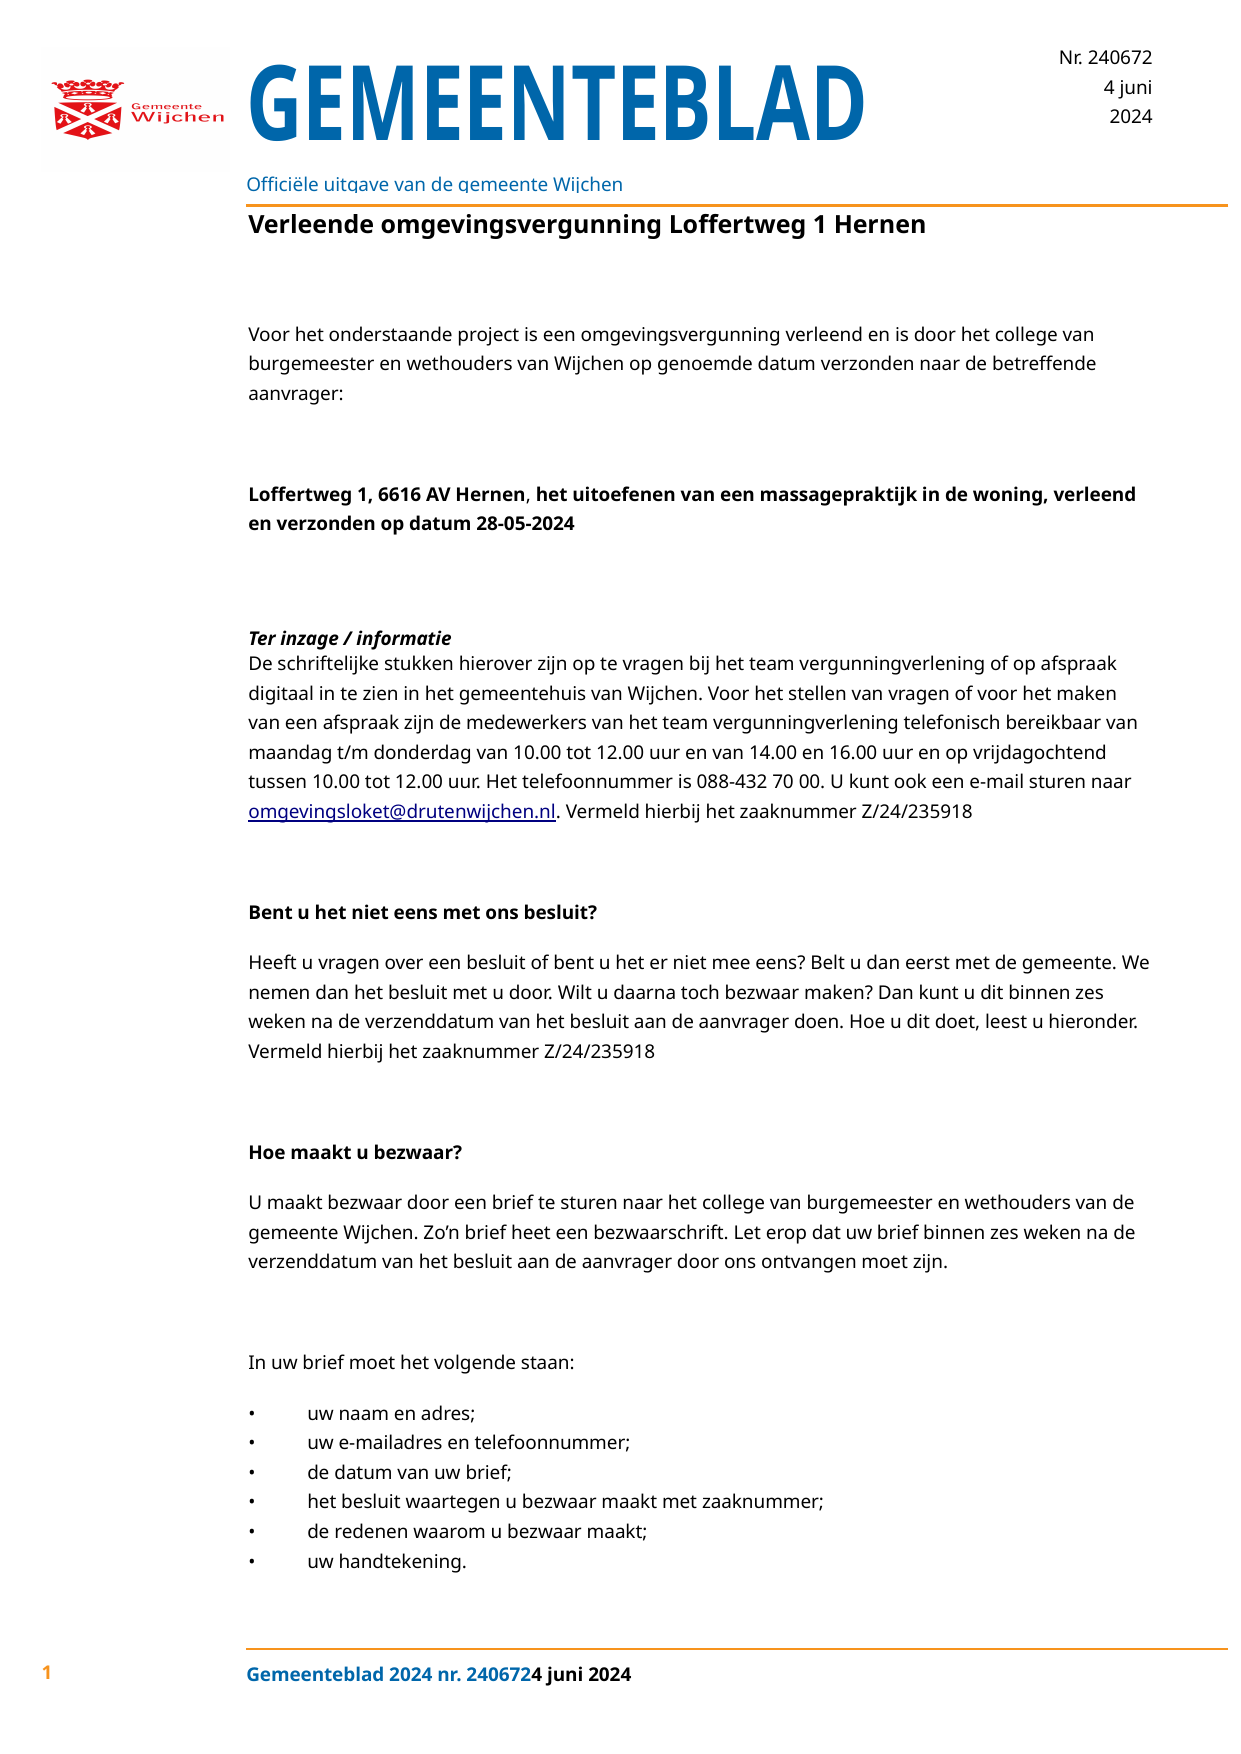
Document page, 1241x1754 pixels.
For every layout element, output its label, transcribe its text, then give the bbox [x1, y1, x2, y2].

list uw e-mailadres en telefoonnummer; [248, 1429, 1152, 1455]
list uw handtekening. [248, 1548, 1152, 1574]
text Ter inzage / informatie [248, 625, 1152, 650]
text De schriftelijke stukken hierover zijn op te vragen bij het team vergunningverlening of op afspraak digitaal in te zien in het gemeentehuis van Wijchen. Voor het stellen van vragen of voor het maken van een afspraak zijn de medewerkers van het team vergunningverlening telefonisch bereikbaar van maandag t/m donderdag van 10.00 tot 12.00 uur en van 14.00 en 16.00 uur en op vrijdagochtend tussen 10.00 tot 12.00 uur. Het telefoonnummer is 088-432 70 00. U kunt ook een e-mail sturen naar omgevingsloket@drutenwijchen.nl. Vermeld hierbij het zaaknummer Z/24/235918 [248, 650, 1152, 824]
list de datum van uw brief; [248, 1459, 1152, 1485]
list de redenen waarom u bezwaar maakt; [248, 1518, 1152, 1544]
text Voor het onderstaande project is een omgevingsvergunning verleend en is door het college van burgemeester en wethouders van Wijchen op genoemde datum verzonden naar de betreffende aanvrager: [248, 321, 1152, 406]
text U maakt bezwaar door een brief te sturen naar het college van burgemeester en wethouders van de gemeente Wijchen. Zo’n brief heet een bezwaarschrift. Let erop dat uw brief binnen zes weken na de verzenddatum van het besluit aan de aanvrager door ons ontvangen moet zijn. [248, 1189, 1152, 1274]
text Heeft u vragen over een besluit of bent u het er niet mee eens? Belt u dan eerst met de gemeente. We nemen dan het besluit met u door. Wilt u daarna toch bezwaar maken? Dan kunt u dit binnen zes weken na de verzenddatum van het besluit aan de aanvrager doen. Hoe u dit doet, leest u hieronder. Vermeld hierbij het zaaknummer Z/24/235918 [248, 949, 1152, 1064]
list uw naam en adres; [248, 1400, 1152, 1426]
text Loffertweg 1, 6616 AV Hernen, het uitoefenen van een massagepraktijk in de woning, verleend en verzonden op datum 28-05-2024 [248, 481, 1152, 536]
text Hoe maakt u bezwaar? [248, 1139, 1152, 1165]
text Bent u het niet eens met ons besluit? [248, 899, 1152, 925]
text In uw brief moet het volgende staan: [248, 1349, 1152, 1375]
picture [41, 47, 231, 172]
text Verleende omgevingsvergunning Loffertweg 1 Hernen [248, 207, 1152, 241]
list het besluit waartegen u bezwaar maakt met zaaknummer; [248, 1489, 1152, 1514]
